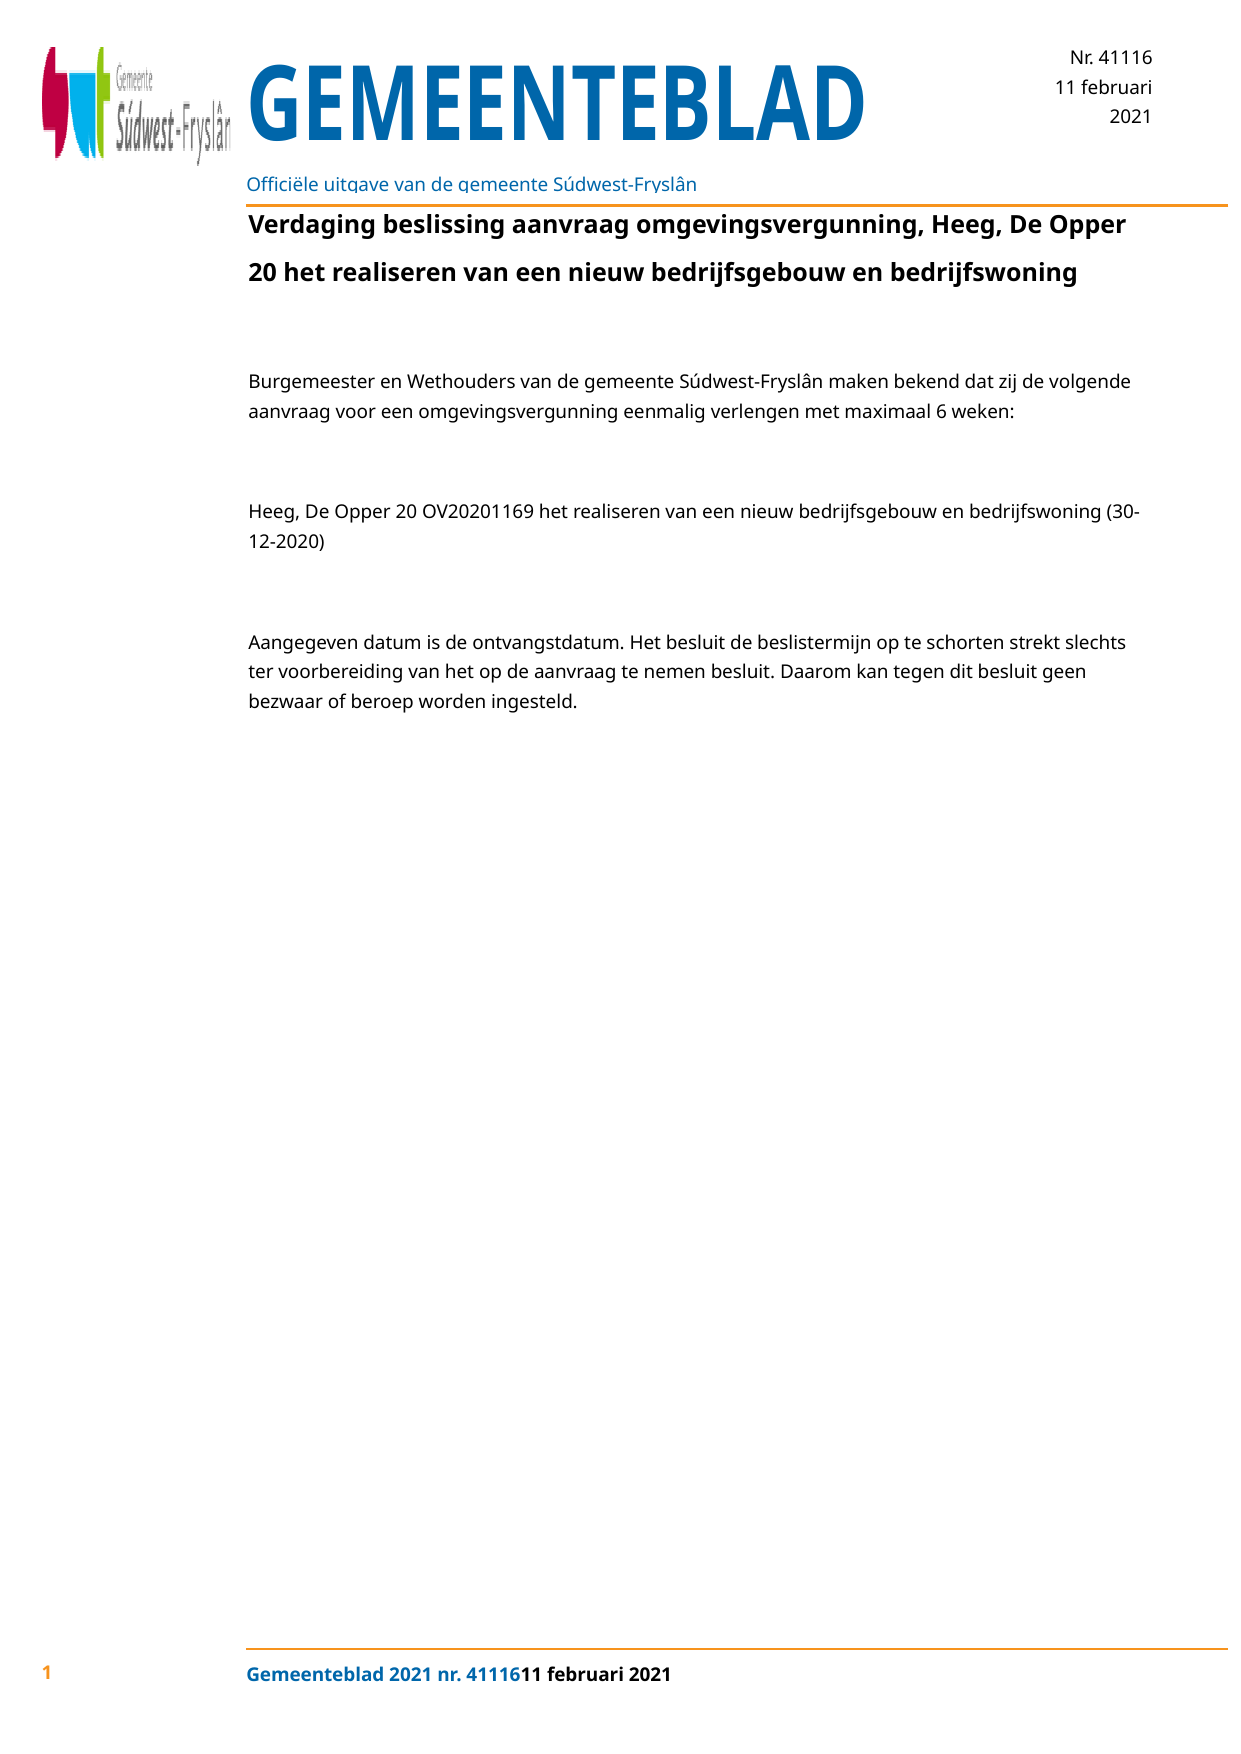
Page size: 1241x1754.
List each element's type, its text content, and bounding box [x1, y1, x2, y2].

text Aangegeven datum is de ontvangstdatum. Het besluit de beslistermijn op te schorten strekt slechts ter voorbereiding van het op de aanvraag te nemen besluit. Daarom kan tegen dit besluit geen bezwaar of beroep worden ingesteld. [248, 629, 1152, 714]
text Heeg, De Opper 20 OV20201169 het realiseren van een nieuw bedrijfsgebouw en bedrijfswoning (30-12-2020) [248, 499, 1152, 554]
text Verdaging beslissing aanvraag omgevingsvergunning, Heeg, De Opper 20 het realiseren van een nieuw bedrijfsgebouw en bedrijfswoning [248, 207, 1152, 288]
picture [41, 47, 231, 172]
text Burgemeester en Wethouders van de gemeente Súdwest-Fryslân maken bekend dat zij de volgende aanvraag voor een omgevingsvergunning eenmalig verlengen met maximaal 6 weken: [248, 368, 1152, 424]
